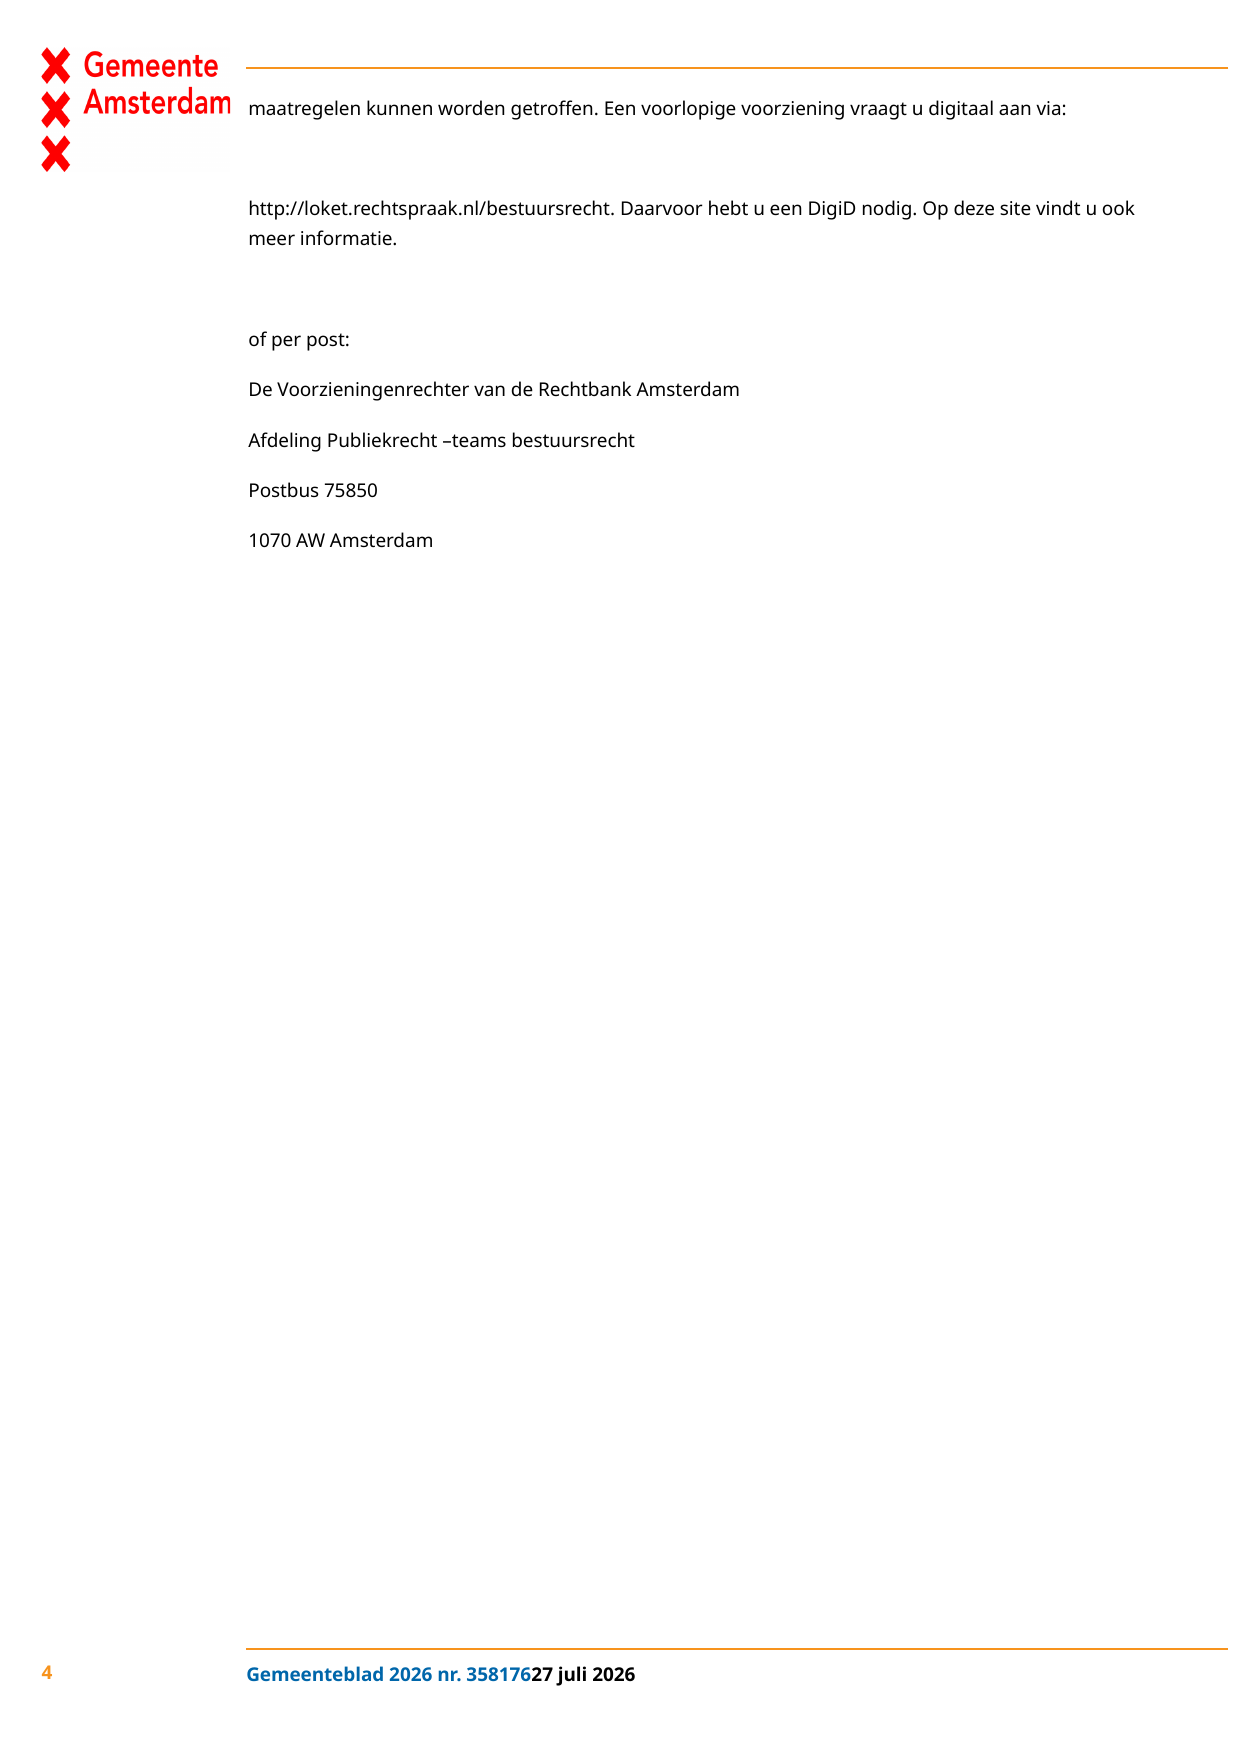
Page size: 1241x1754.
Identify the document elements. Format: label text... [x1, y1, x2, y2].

text Postbus 75850 [248, 477, 1152, 503]
text http://loket.rechtspraak.nl/bestuursrecht. Daarvoor hebt u een DigiD nodig. Op deze site vindt u ook meer informatie. [248, 196, 1152, 251]
text Afdeling Publiekrecht –teams bestuursrecht [248, 427, 1152, 453]
text De Voorzieningenrechter van de Rechtbank Amsterdam [248, 376, 1152, 402]
picture [41, 47, 231, 172]
text maatregelen kunnen worden getroffen. Een voorlopige voorziening vraagt u digitaal aan via: [248, 95, 1152, 121]
text 1070 AW Amsterdam [248, 528, 1152, 553]
text of per post: [248, 326, 1152, 352]
